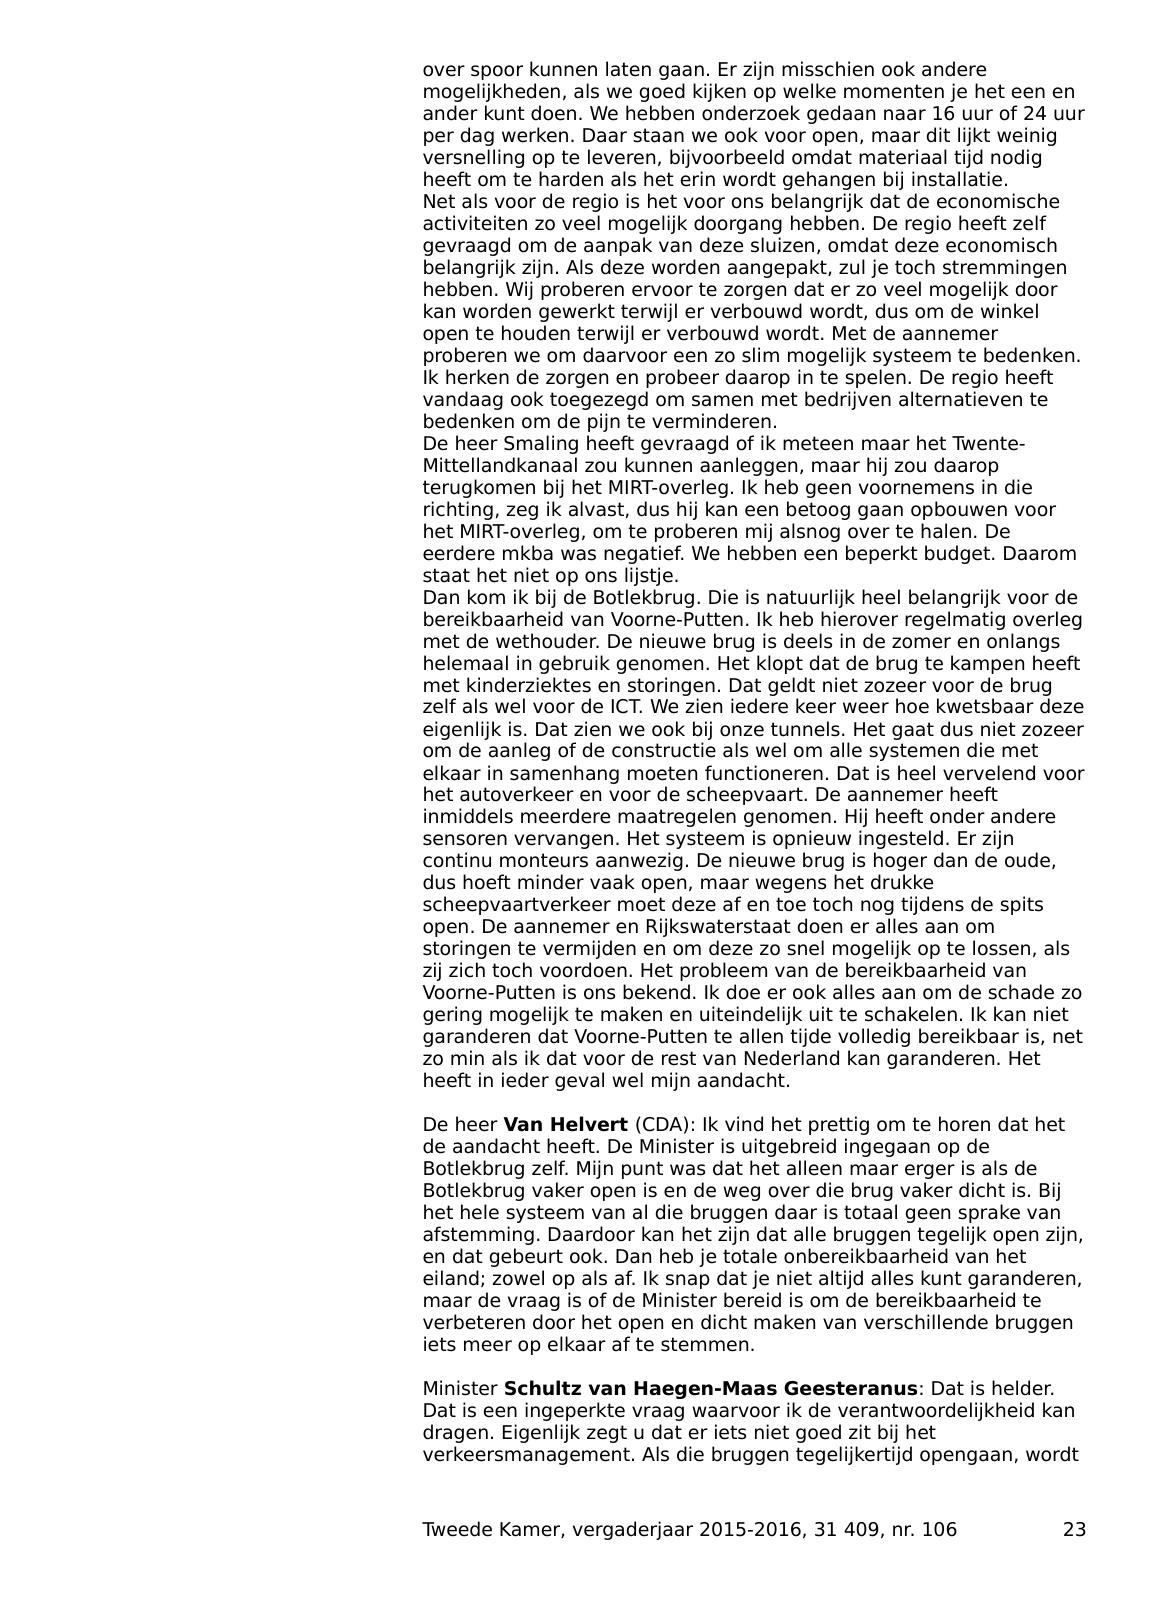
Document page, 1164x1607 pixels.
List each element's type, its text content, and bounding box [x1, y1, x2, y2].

text De heer Smaling heeft gevraagd of ik meteen maar het Twente-Mittellandkanaal zou kunnen aanleggen, maar hij zou daarop terugkomen bij het MIRT-overleg. Ik heb geen voornemens in die richting, zeg ik alvast, dus hij kan een betoog gaan opbouwen voor het MIRT-overleg, om te proberen mij alsnog over te halen. De eerdere mkba was negatief. We hebben een beperkt budget. Daarom staat het niet op ons lijstje. [422, 433, 1087, 587]
text Net als voor de regio is het voor ons belangrijk dat de economische activiteiten zo veel mogelijk doorgang hebben. De regio heeft zelf gevraagd om de aanpak van deze sluizen, omdat deze economisch belangrijk zijn. Als deze worden aangepakt, zul je toch stremmingen hebben. Wij proberen ervoor te zorgen dat er zo veel mogelijk door kan worden gewerkt terwijl er verbouwd wordt, dus om de winkel open te houden terwijl er verbouwd wordt. Met de aannemer proberen we om daarvoor een zo slim mogelijk systeem te bedenken. Ik herken de zorgen en probeer daarop in te spelen. De regio heeft vandaag ook toegezegd om samen met bedrijven alternatieven te bedenken om de pijn te verminderen. [422, 191, 1087, 433]
text De heer Van Helvert (CDA): Ik vind het prettig om te horen dat het de aandacht heeft. De Minister is uitgebreid ingegaan op de Botlekbrug zelf. Mijn punt was dat het alleen maar erger is als de Botlekbrug vaker open is en de weg over die brug vaker dicht is. Bij het hele systeem van al die bruggen daar is totaal geen sprake van afstemming. Daardoor kan het zijn dat alle bruggen tegelijk open zijn, en dat gebeurt ook. Dan heb je totale onbereikbaarheid van het eiland; zowel op als af. Ik snap dat je niet altijd alles kunt garanderen, maar de vraag is of de Minister bereid is om de bereikbaarheid te verbeteren door het open en dicht maken van verschillende bruggen iets meer op elkaar af te stemmen. [422, 1114, 1087, 1356]
text Minister Schultz van Haegen-Maas Geesteranus: Dat is helder. Dat is een ingeperkte vraag waarvoor ik de verantwoordelijkheid kan dragen. Eigenlijk zegt u dat er iets niet goed zit bij het verkeersmanagement. Als die bruggen tegelijkertijd opengaan, wordt [422, 1378, 1087, 1466]
text Dan kom ik bij de Botlekbrug. Die is natuurlijk heel belangrijk voor de bereikbaarheid van Voorne-Putten. Ik heb hierover regelmatig overleg met de wethouder. De nieuwe brug is deels in de zomer en onlangs helemaal in gebruik genomen. Het klopt dat de brug te kampen heeft met kinderziektes en storingen. Dat geldt niet zozeer voor de brug zelf als wel voor de ICT. We zien iedere keer weer hoe kwetsbaar deze eigenlijk is. Dat zien we ook bij onze tunnels. Het gaat dus niet zozeer om de aanleg of de constructie als wel om alle systemen die met elkaar in samenhang moeten functioneren. Dat is heel vervelend voor het autoverkeer en voor de scheepvaart. De aannemer heeft inmiddels meerdere maatregelen genomen. Hij heeft onder andere sensoren vervangen. Het systeem is opnieuw ingesteld. Er zijn continu monteurs aanwezig. De nieuwe brug is hoger dan de oude, dus hoeft minder vaak open, maar wegens het drukke scheepvaartverkeer moet deze af en toe toch nog tijdens de spits open. De aannemer en Rijkswaterstaat doen er alles aan om storingen te vermijden en om deze zo snel mogelijk op te lossen, als zij zich toch voordoen. Het probleem van de bereikbaarheid van Voorne-Putten is ons bekend. Ik doe er ook alles aan om de schade zo gering mogelijk te maken en uiteindelijk uit te schakelen. Ik kan niet garanderen dat Voorne-Putten te allen tijde volledig bereikbaar is, net zo min als ik dat voor de rest van Nederland kan garanderen. Het heeft in ieder geval wel mijn aandacht. [422, 587, 1087, 1092]
text over spoor kunnen laten gaan. Er zijn misschien ook andere mogelijkheden, als we goed kijken op welke momenten je het een en ander kunt doen. We hebben onderzoek gedaan naar 16 uur of 24 uur per dag werken. Daar staan we ook voor open, maar dit lijkt weinig versnelling op te leveren, bijvoorbeeld omdat materiaal tijd nodig heeft om te harden als het erin wordt gehangen bij installatie. [422, 59, 1087, 191]
